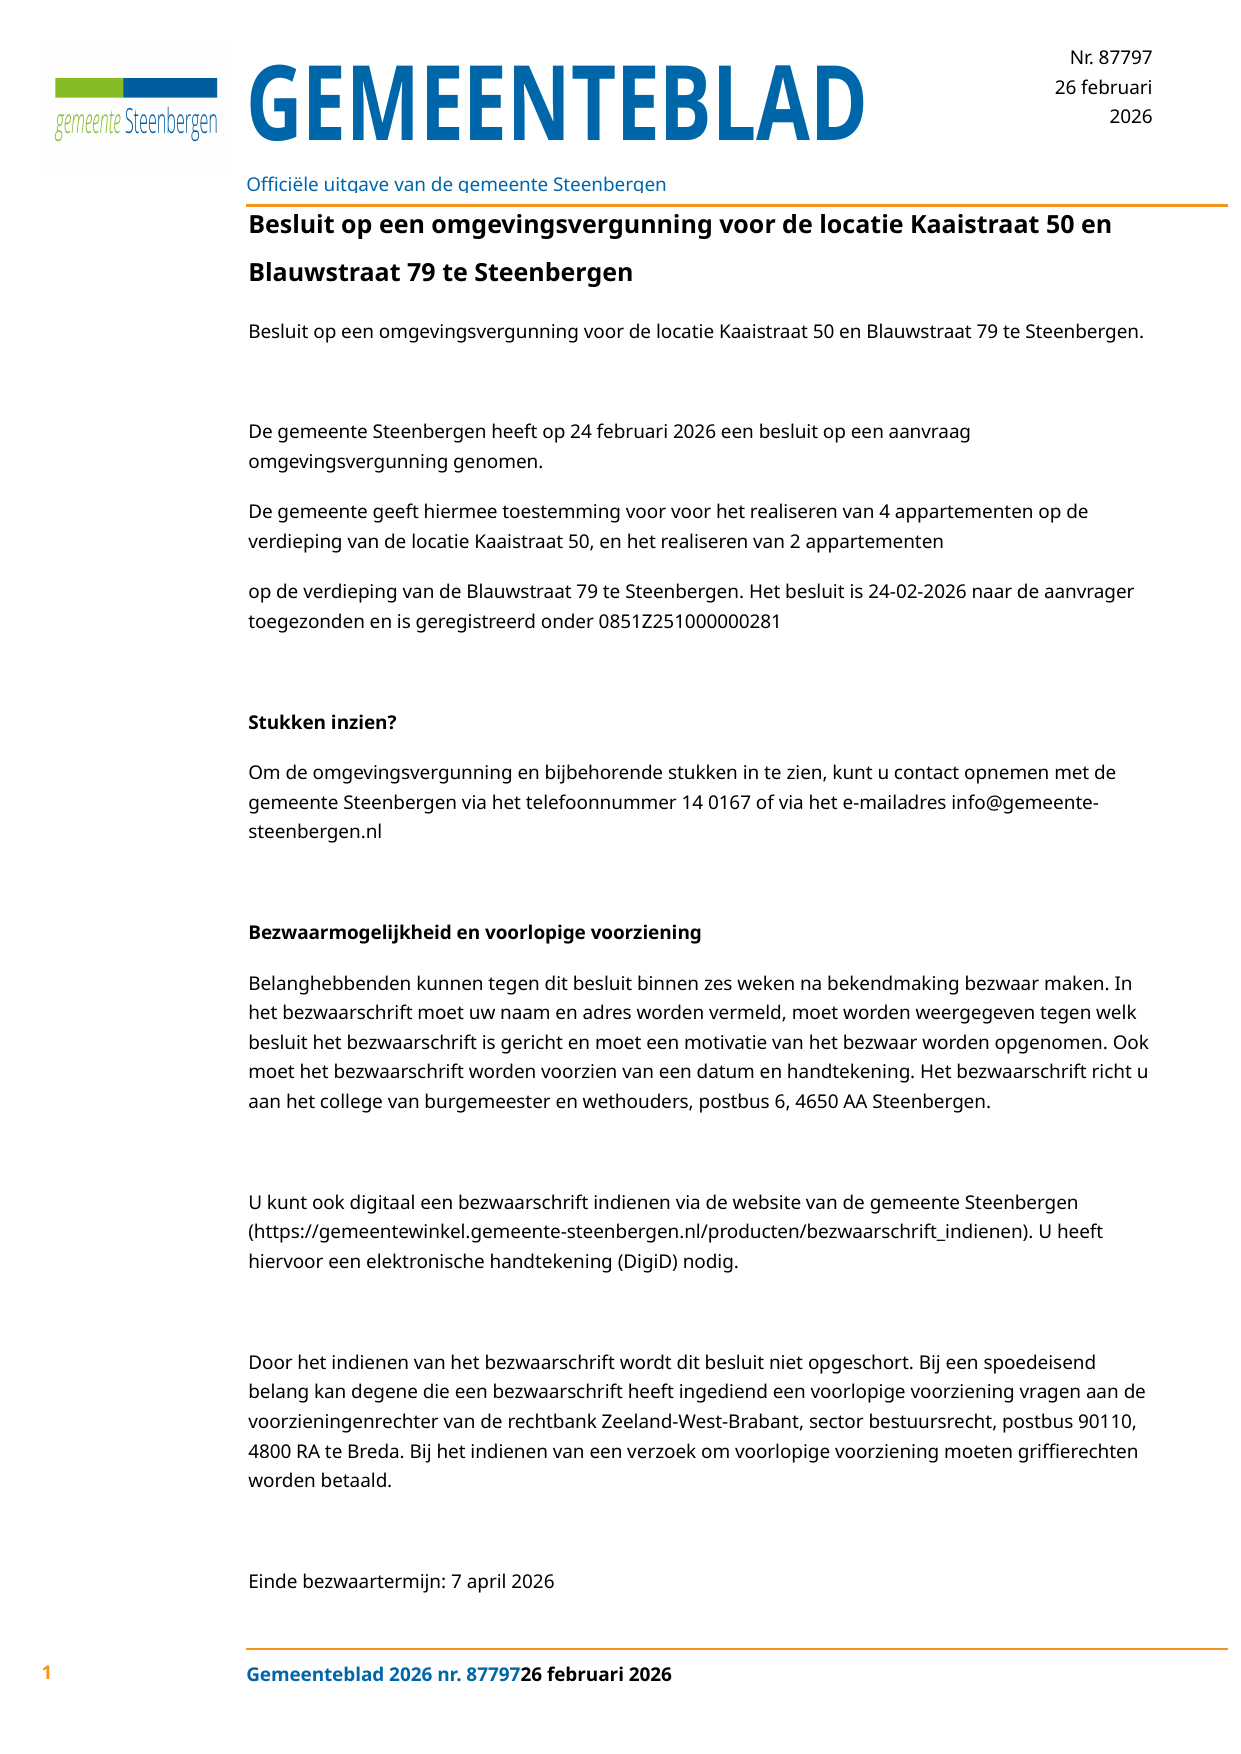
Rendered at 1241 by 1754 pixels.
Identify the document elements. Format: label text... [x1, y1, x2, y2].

text De gemeente geeft hiermee toestemming voor voor het realiseren van 4 appartementen op de verdieping van de locatie Kaaistraat 50, en het realiseren van 2 appartementen [248, 499, 1152, 554]
text Belanghebbenden kunnen tegen dit besluit binnen zes weken na bekendmaking bezwaar maken. In het bezwaarschrift moet uw naam en adres worden vermeld, moet worden weergegeven tegen welk besluit het bezwaarschrift is gericht en moet een motivatie van het bezwaar worden opgenomen. Ook moet het bezwaarschrift worden voorzien van een datum en handtekening. Het bezwaarschrift richt u aan het college van burgemeester en wethouders, postbus 6, 4650 AA Steenbergen. [248, 970, 1152, 1114]
text Besluit op een omgevingsvergunning voor de locatie Kaaistraat 50 en Blauwstraat 79 te Steenbergen [248, 207, 1152, 288]
text Besluit op een omgevingsvergunning voor de locatie Kaaistraat 50 en Blauwstraat 79 te Steenbergen. [248, 318, 1152, 344]
text De gemeente Steenbergen heeft op 24 februari 2026 een besluit op een aanvraag omgevingsvergunning genomen. [248, 419, 1152, 474]
text Bezwaarmogelijkheid en voorlopige voorziening [248, 919, 1152, 945]
text U kunt ook digitaal een bezwaarschrift indienen via de website van de gemeente Steenbergen (https://gemeentewinkel.gemeente-steenbergen.nl/producten/bezwaarschrift_indienen). U heeft hiervoor een elektronische handtekening (DigiD) nodig. [248, 1189, 1152, 1274]
text op de verdieping van de Blauwstraat 79 te Steenbergen. Het besluit is 24-02-2026 naar de aanvrager toegezonden en is geregistreerd onder 0851Z251000000281 [248, 579, 1152, 634]
picture [41, 47, 231, 172]
text Om de omgevingsvergunning en bijbehorende stukken in te zien, kunt u contact opnemen met de gemeente Steenbergen via het telefoonnummer 14 0167 of via het e-mailadres info@gemeente-steenbergen.nl [248, 759, 1152, 844]
text Stukken inzien? [248, 709, 1152, 735]
text Door het indienen van het bezwaarschrift wordt dit besluit niet opgeschort. Bij een spoedeisend belang kan degene die een bezwaarschrift heeft ingediend een voorlopige voorziening vragen aan de voorzieningenrechter van de rechtbank Zeeland-West-Brabant, sector bestuursrecht, postbus 90110, 4800 RA te Breda. Bij het indienen van een verzoek om voorlopige voorziening moeten griffierechten worden betaald. [248, 1349, 1152, 1493]
text Einde bezwaartermijn: 7 april 2026 [248, 1568, 1152, 1594]
